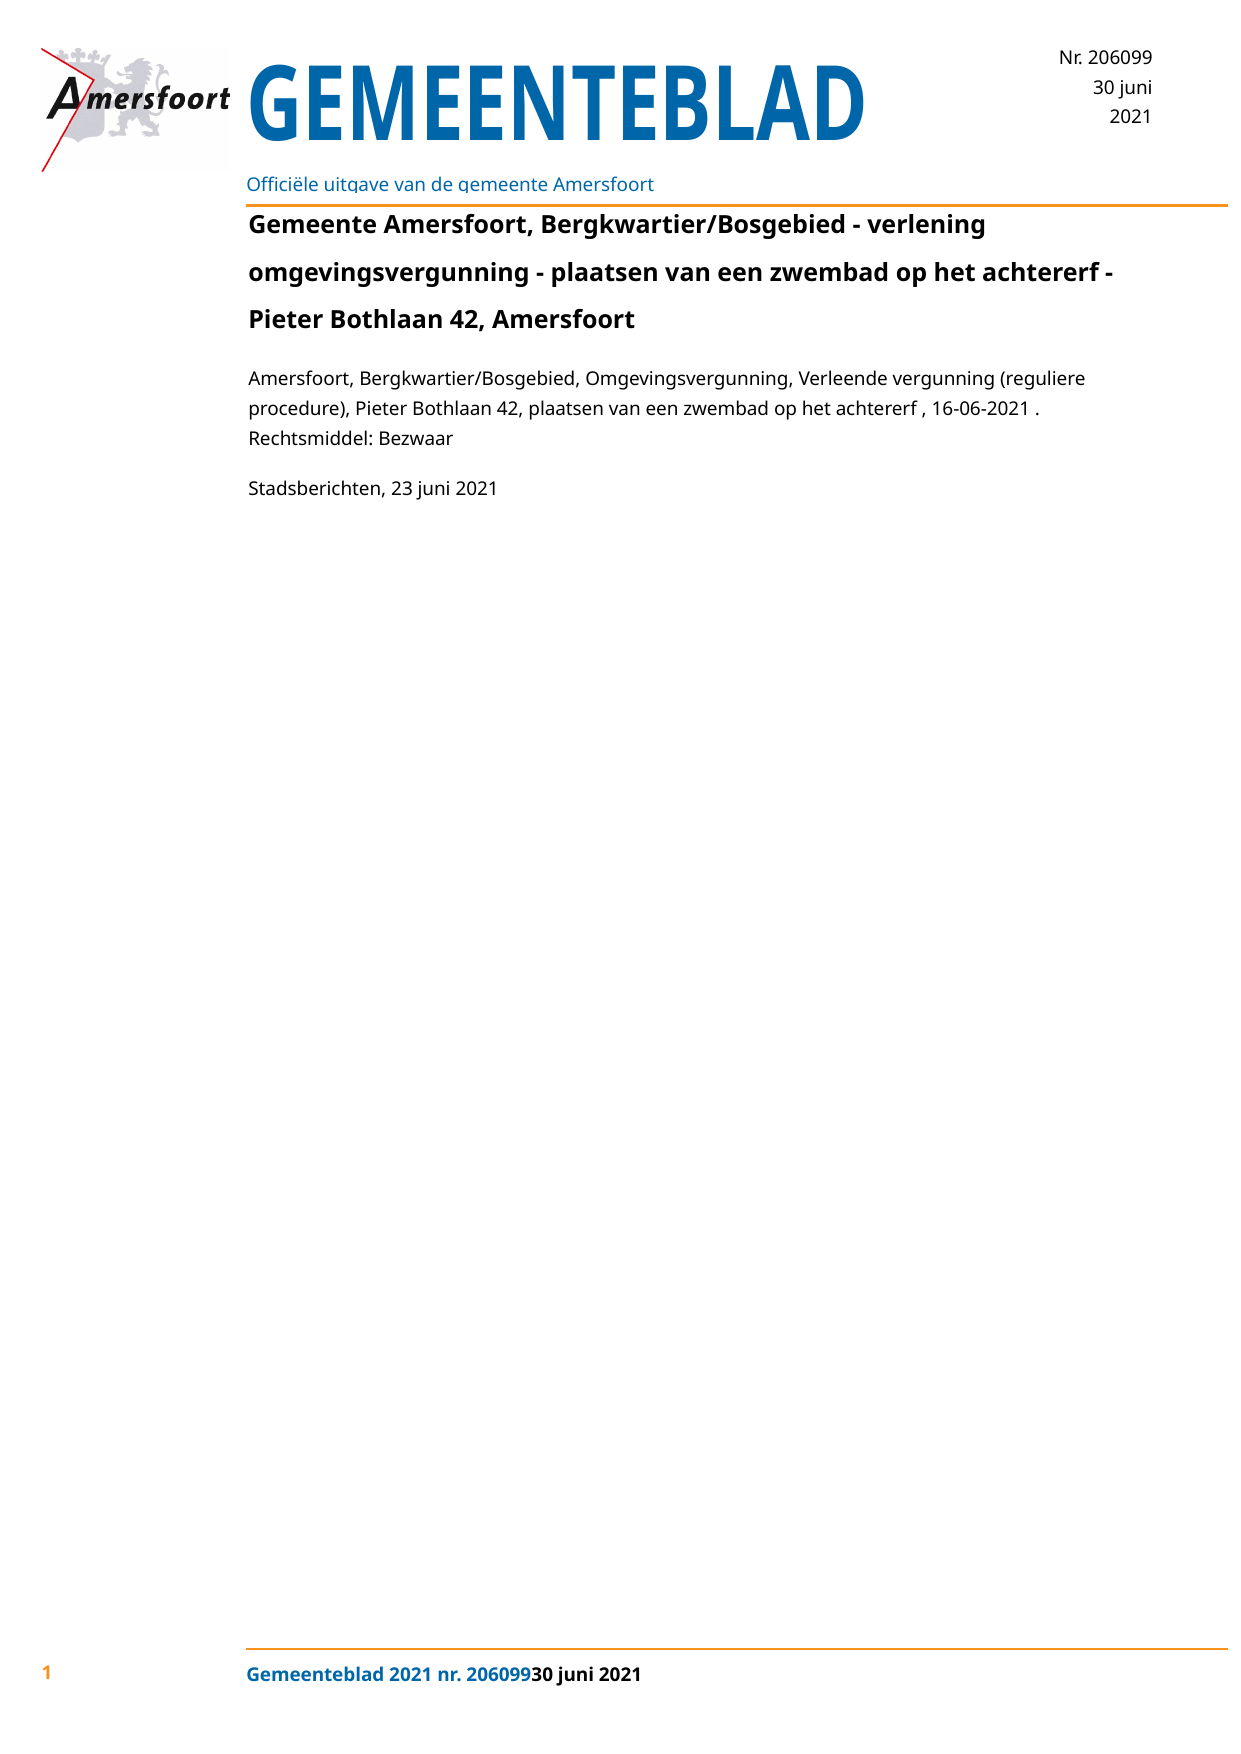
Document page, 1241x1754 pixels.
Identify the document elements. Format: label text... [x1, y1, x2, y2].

text Gemeente Amersfoort, Bergkwartier/Bosgebied - verlening omgevingsvergunning - plaatsen van een zwembad op het achtererf - Pieter Bothlaan 42, Amersfoort [248, 207, 1152, 336]
picture [41, 47, 231, 172]
text Amersfoort, Bergkwartier/Bosgebied, Omgevingsvergunning, Verleende vergunning (reguliere procedure), Pieter Bothlaan 42, plaatsen van een zwembad op het achtererf , 16-06-2021 . Rechtsmiddel: Bezwaar [248, 366, 1152, 450]
text Stadsberichten, 23 juni 2021 [248, 475, 1152, 501]
